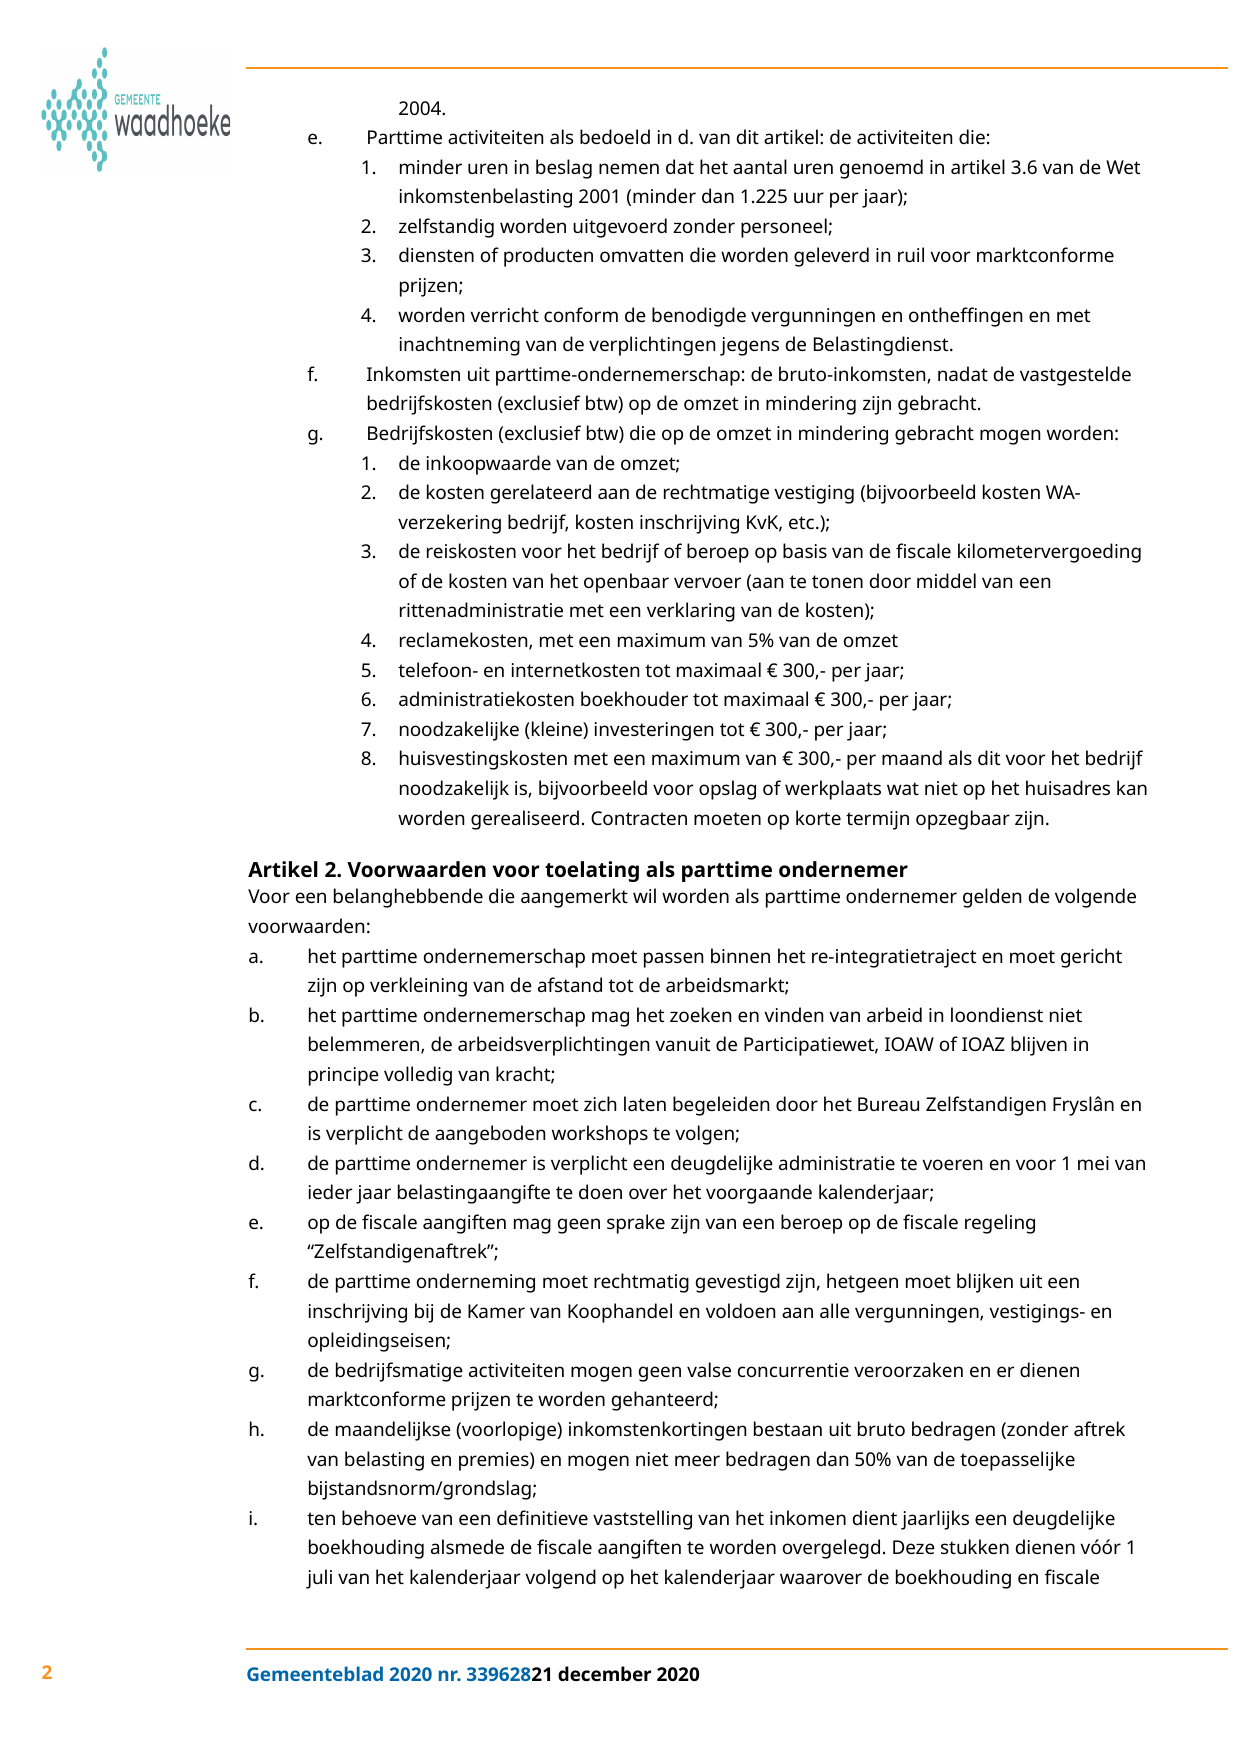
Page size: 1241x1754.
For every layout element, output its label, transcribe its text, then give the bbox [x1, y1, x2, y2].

list worden verricht conform de benodigde vergunningen en ontheffingen en met inachtneming van de verplichtingen jegens de Belastingdienst. [361, 302, 1152, 357]
list de inkoopwaarde van de omzet; [361, 450, 1152, 476]
list administratiekosten boekhouder tot maximaal € 300,- per jaar; [361, 686, 1152, 712]
list diensten of producten omvatten die worden geleverd in ruil voor marktconforme prijzen; [361, 243, 1152, 298]
list minder uren in beslag nemen dat het aantal uren genoemd in artikel 3.6 van de Wet inkomstenbelasting 2001 (minder dan 1.225 uur per jaar); [361, 154, 1152, 209]
list noodzakelijke (kleine) investeringen tot € 300,- per jaar; [361, 716, 1152, 742]
list de maandelijkse (voorlopige) inkomstenkortingen bestaan uit bruto bedragen (zonder aftrek van belasting en premies) en mogen niet meer bedragen dan 50% van de toepasselijke bijstandsnorm/grondslag; [248, 1416, 1152, 1501]
list de reiskosten voor het bedrijf of beroep op basis van de fiscale kilometervergoeding of de kosten van het openbaar vervoer (aan te tonen door middel van een rittenadministratie met een verklaring van de kosten); [361, 538, 1152, 623]
list op de fiscale aangiften mag geen sprake zijn van een beroep op de fiscale regeling “Zelfstandigenaftrek”; [248, 1209, 1152, 1264]
list huisvestingskosten met een maximum van € 300,- per maand als dit voor het bedrijf noodzakelijk is, bijvoorbeeld voor opslag of werkplaats wat niet op het huisadres kan worden gerealiseerd. Contracten moeten op korte termijn opzegbaar zijn. [361, 746, 1152, 831]
list Inkomsten uit parttime-ondernemerschap: de bruto-inkomsten, nadat de vastgestelde bedrijfskosten (exclusief btw) op de omzet in mindering zijn gebracht. [307, 361, 1152, 416]
list de bedrijfsmatige activiteiten mogen geen valse concurrentie veroorzaken en er dienen marktconforme prijzen te worden gehanteerd; [248, 1357, 1152, 1412]
list 2004. [361, 95, 1152, 121]
list zelfstandig worden uitgevoerd zonder personeel; [361, 213, 1152, 239]
text Artikel 2. Voorwaarden voor toelating als parttime ondernemer [248, 855, 1152, 884]
list het parttime ondernemerschap moet passen binnen het re-integratietraject en moet gericht zijn op verkleining van de afstand tot de arbeidsmarkt; [248, 943, 1152, 998]
picture [41, 47, 231, 172]
list Bedrijfskosten (exclusief btw) die op de omzet in mindering gebracht mogen worden: [307, 420, 1152, 446]
list de parttime ondernemer moet zich laten begeleiden door het Bureau Zelfstandigen Fryslân en is verplicht de aangeboden workshops te volgen; [248, 1091, 1152, 1146]
list het parttime ondernemerschap mag het zoeken en vinden van arbeid in loondienst niet belemmeren, de arbeidsverplichtingen vanuit de Participatiewet, IOAW of IOAZ blijven in principe volledig van kracht; [248, 1002, 1152, 1087]
list de kosten gerelateerd aan de rechtmatige vestiging (bijvoorbeeld kosten WA-verzekering bedrijf, kosten inschrijving KvK, etc.); [361, 479, 1152, 535]
list de parttime onderneming moet rechtmatig gevestigd zijn, hetgeen moet blijken uit een inschrijving bij de Kamer van Koophandel en voldoen aan alle vergunningen, vestigings- en opleidingseisen; [248, 1268, 1152, 1353]
list telefoon- en internetkosten tot maximaal € 300,- per jaar; [361, 657, 1152, 683]
text Voor een belanghebbende die aangemerkt wil worden als parttime ondernemer gelden de volgende voorwaarden: [248, 884, 1152, 939]
list ten behoeve van een definitieve vaststelling van het inkomen dient jaarlijks een deugdelijke boekhouding alsmede de fiscale aangiften te worden overgelegd. Deze stukken dienen vóór 1 juli van het kalenderjaar volgend op het kalenderjaar waarover de boekhouding en fiscale [248, 1505, 1152, 1590]
list Parttime activiteiten als bedoeld in d. van dit artikel: de activiteiten die: [307, 124, 1152, 150]
list de parttime ondernemer is verplicht een deugdelijke administratie te voeren en voor 1 mei van ieder jaar belastingaangifte te doen over het voorgaande kalenderjaar; [248, 1150, 1152, 1205]
list reclamekosten, met een maximum van 5% van de omzet [361, 627, 1152, 653]
